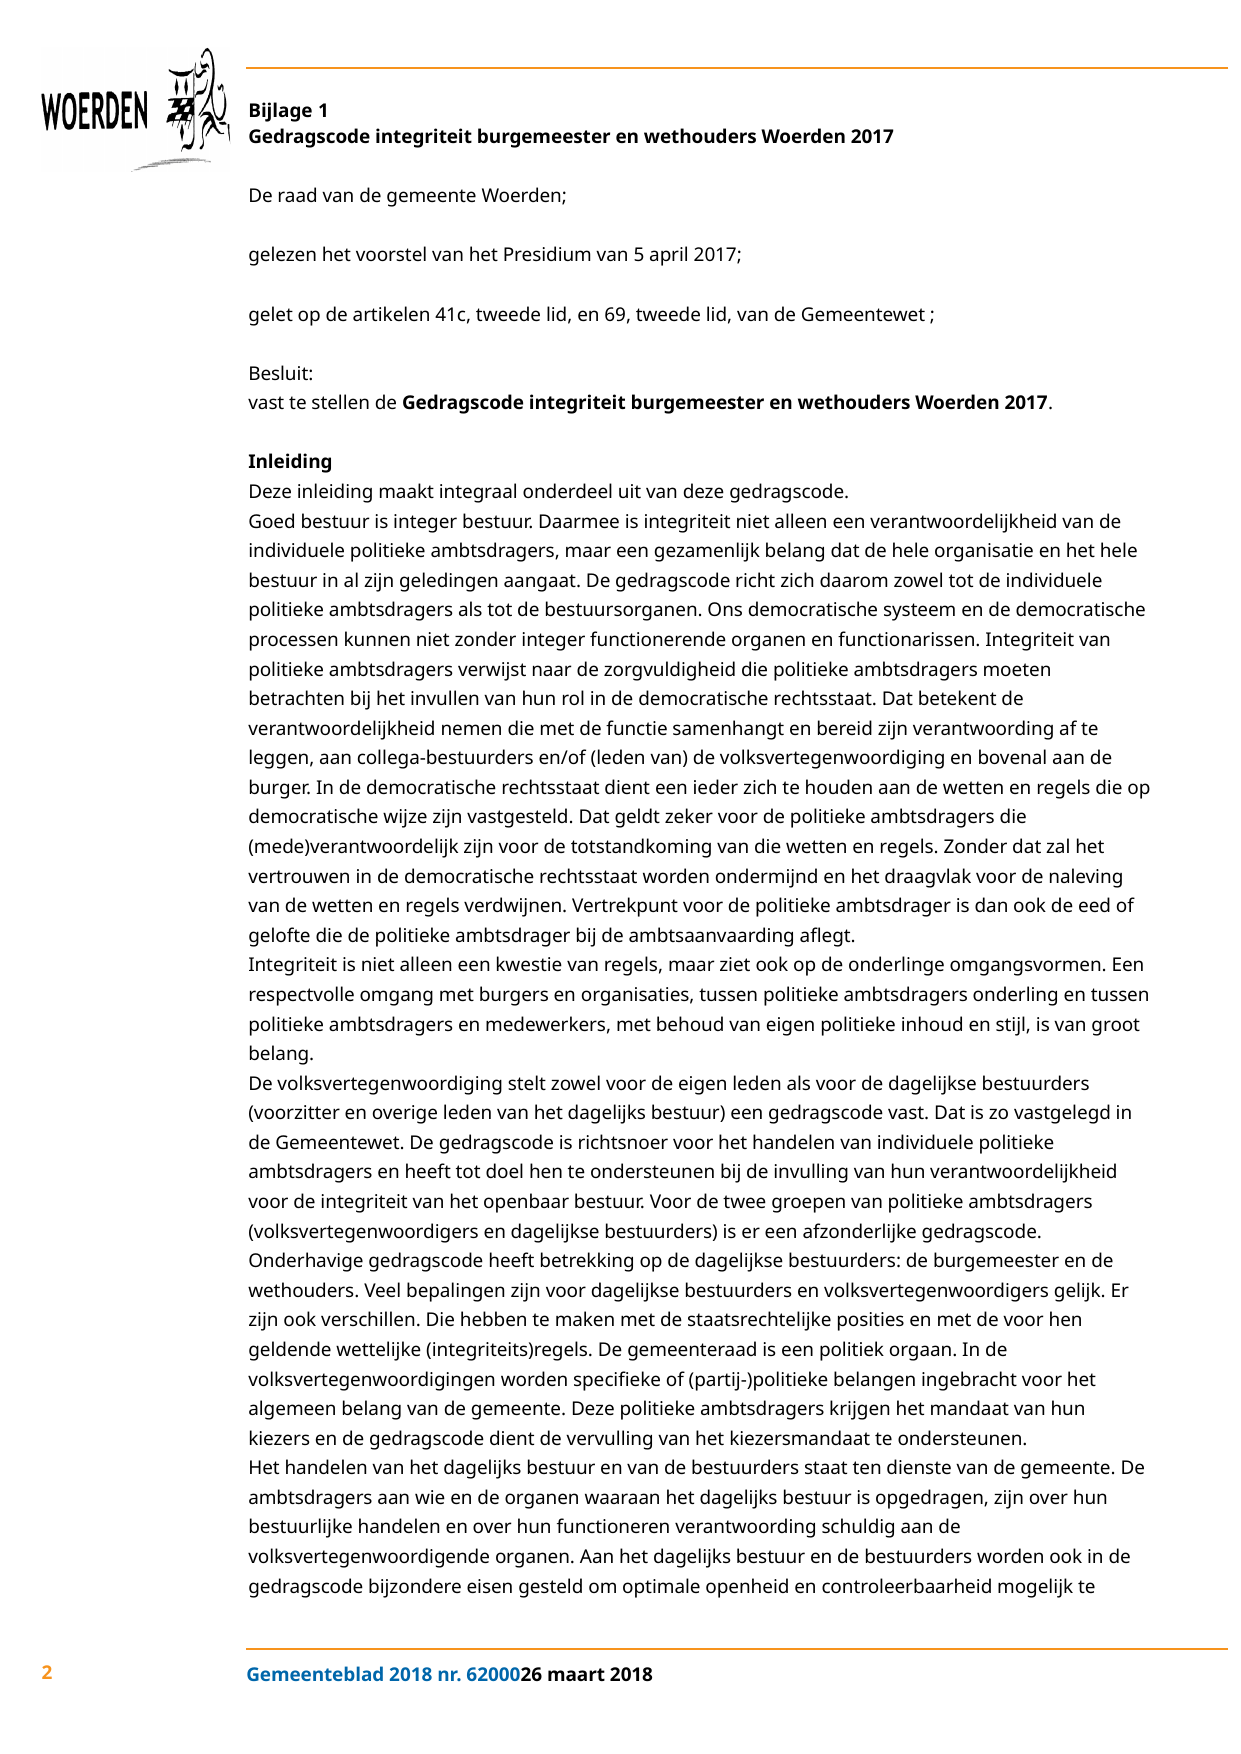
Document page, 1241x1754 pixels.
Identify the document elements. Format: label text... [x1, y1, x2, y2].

text Het handelen van het dagelijks bestuur en van de bestuurders staat ten dienste van de gemeente. De ambtsdragers aan wie en de organen waaraan het dagelijks bestuur is opgedragen, zijn over hun bestuurlijke handelen en over hun functioneren verantwoording schuldig aan de volksvertegenwoordigende organen. Aan het dagelijks bestuur en de bestuurders worden ook in de gedragscode bijzondere eisen gesteld om optimale openheid en controleerbaarheid mogelijk te [248, 1454, 1152, 1599]
text Deze inleiding maakt integraal onderdeel uit van deze gedragscode. [248, 478, 1152, 504]
text Bijlage 1 [248, 95, 1152, 123]
picture [41, 47, 231, 172]
text De raad van de gemeente Woerden; [248, 182, 1152, 208]
text Integriteit is niet alleen een kwestie van regels, maar ziet ook op de onderlinge omgangsvormen. Een respectvolle omgang met burgers en organisaties, tussen politieke ambtsdragers onderling en tussen politieke ambtsdragers en medewerkers, met behoud van eigen politieke inhoud en stijl, is van groot belang. [248, 952, 1152, 1066]
text Goed bestuur is integer bestuur. Daarmee is integriteit niet alleen een verantwoordelijkheid van de individuele politieke ambtsdragers, maar een gezamenlijk belang dat de hele organisatie en het hele bestuur in al zijn geledingen aangaat. De gedragscode richt zich daarom zowel tot de individuele politieke ambtsdragers als tot de bestuursorganen. Ons democratische systeem en de democratische processen kunnen niet zonder integer functionerende organen en functionarissen. Integriteit van politieke ambtsdragers verwijst naar de zorgvuldigheid die politieke ambtsdragers moeten betrachten bij het invullen van hun rol in de democratische rechtsstaat. Dat betekent de verantwoordelijkheid nemen die met de functie samenhangt en bereid zijn verantwoording af te leggen, aan collega-bestuurders en/of (leden van) de volksvertegenwoordiging en bovenal aan de burger. In de democratische rechtsstaat dient een ieder zich te houden aan de wetten en regels die op democratische wijze zijn vastgesteld. Dat geldt zeker voor de politieke ambtsdragers die (mede)verantwoordelijk zijn voor de totstandkoming van die wetten en regels. Zonder dat zal het vertrouwen in de democratische rechtsstaat worden ondermijnd en het draagvlak voor de naleving van de wetten en regels verdwijnen. Vertrekpunt voor de politieke ambtsdrager is dan ook de eed of gelofte die de politieke ambtsdrager bij de ambtsaanvaarding aflegt. [248, 508, 1152, 948]
text gelet op de artikelen 41c, tweede lid, en 69, tweede lid, van de Gemeentewet ; [248, 301, 1152, 327]
text vast te stellen de Gedragscode integriteit burgemeester en wethouders Woerden 2017. [248, 389, 1152, 415]
text Besluit: [248, 360, 1152, 386]
text Inleiding [248, 449, 1152, 474]
text gelezen het voorstel van het Presidium van 5 april 2017; [248, 242, 1152, 267]
text De volksvertegenwoordiging stelt zowel voor de eigen leden als voor de dagelijkse bestuurders (voorzitter en overige leden van het dagelijks bestuur) een gedragscode vast. Dat is zo vastgelegd in de Gemeentewet. De gedragscode is richtsnoer voor het handelen van individuele politieke ambtsdragers en heeft tot doel hen te ondersteunen bij de invulling van hun verantwoordelijkheid voor de integriteit van het openbaar bestuur. Voor de twee groepen van politieke ambtsdragers (volksvertegenwoordigers en dagelijkse bestuurders) is er een afzonderlijke gedragscode. Onderhavige gedragscode heeft betrekking op de dagelijkse bestuurders: de burgemeester en de wethouders. Veel bepalingen zijn voor dagelijkse bestuurders en volksvertegenwoordigers gelijk. Er zijn ook verschillen. Die hebben te maken met de staatsrechtelijke posities en met de voor hen geldende wettelijke (integriteits)regels. De gemeenteraad is een politiek orgaan. In de volksvertegenwoordigingen worden specifieke of (partij-)politieke belangen ingebracht voor het algemeen belang van de gemeente. Deze politieke ambtsdragers krijgen het mandaat van hun kiezers en de gedragscode dient de vervulling van het kiezersmandaat te ondersteunen. [248, 1070, 1152, 1451]
text Gedragscode integriteit burgemeester en wethouders Woerden 2017 [248, 123, 1152, 149]
